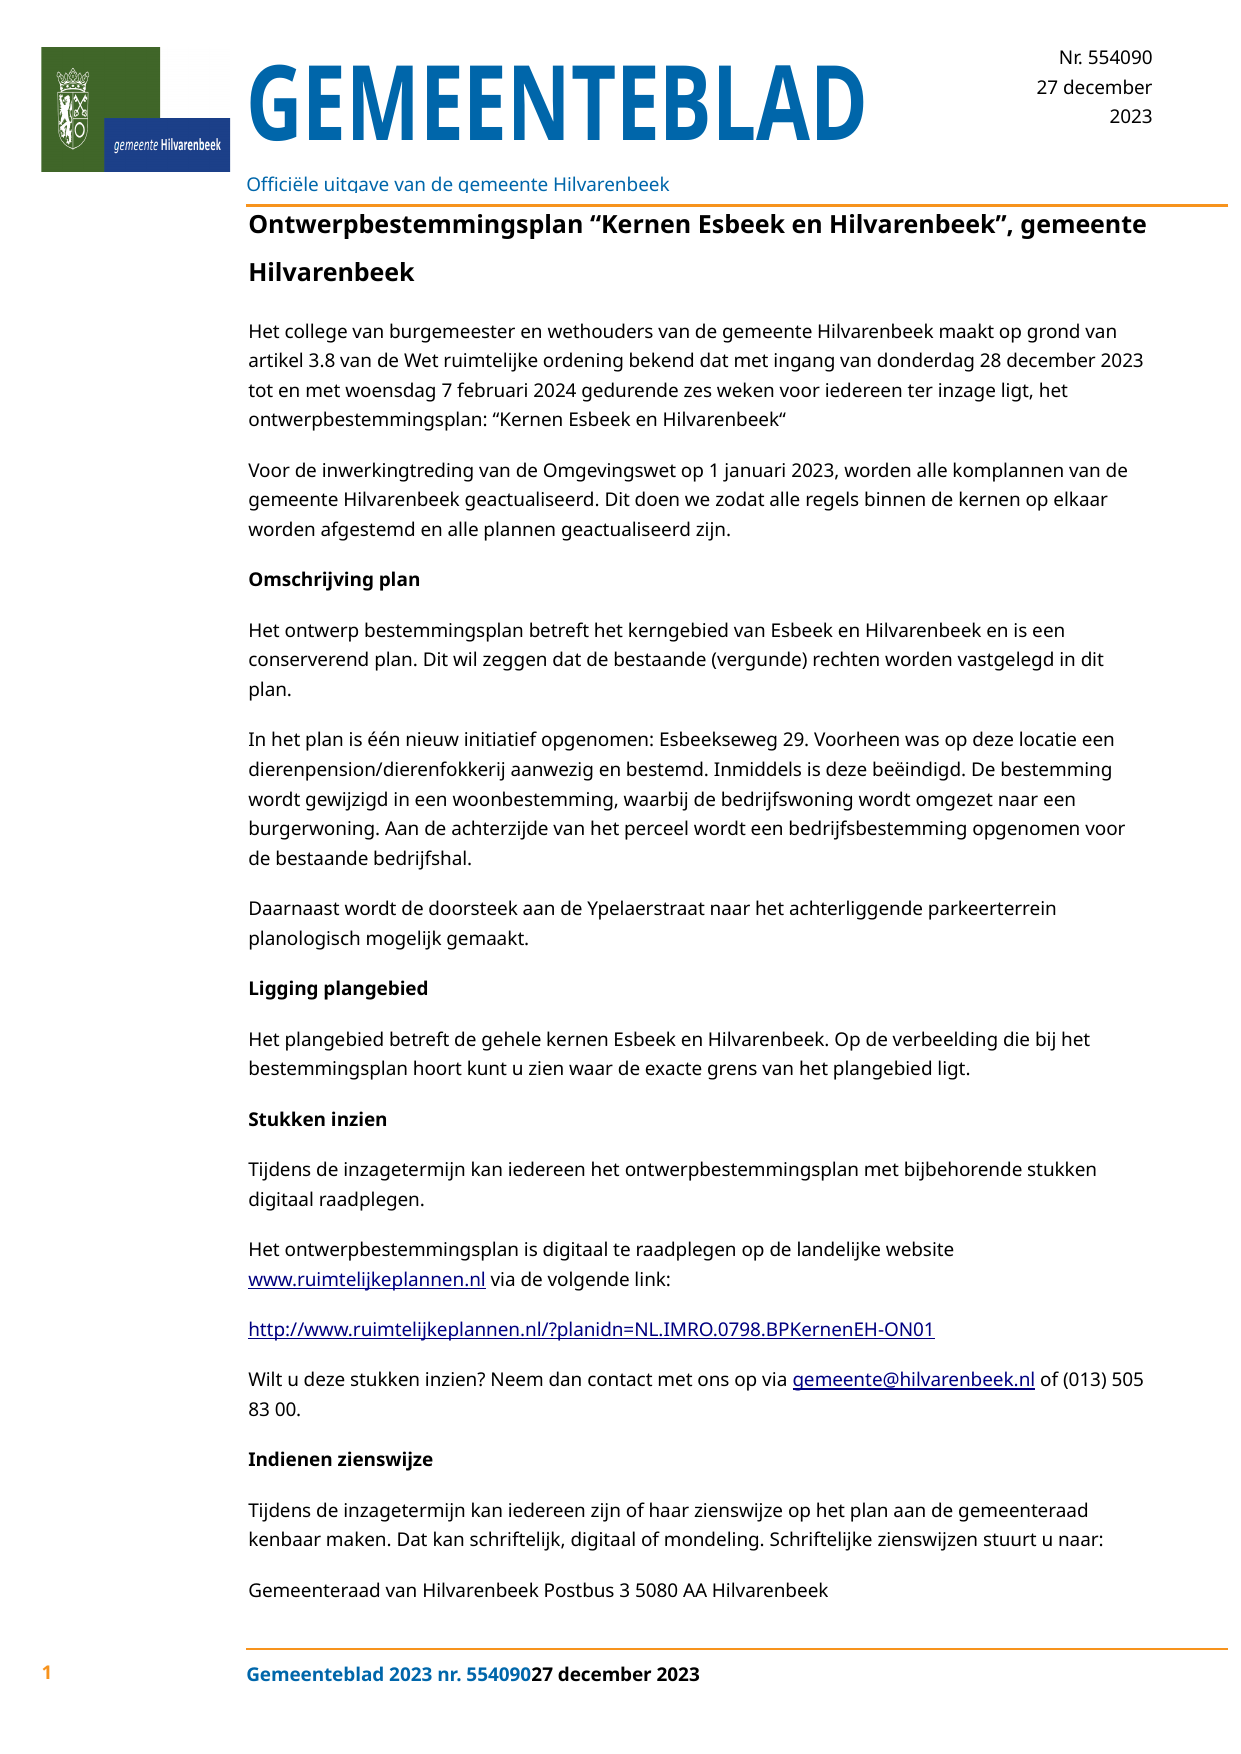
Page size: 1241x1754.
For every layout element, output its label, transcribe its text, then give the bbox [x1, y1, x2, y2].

text Tijdens de inzagetermijn kan iedereen het ontwerpbestemmingsplan met bijbehorende stukken digitaal raadplegen. [248, 1156, 1152, 1212]
text Wilt u deze stukken inzien? Neem dan contact met ons op via gemeente@hilvarenbeek.nl of (013) 505 83 00. [248, 1367, 1152, 1422]
text http://www.ruimtelijkeplannen.nl/?planidn=NL.IMRO.0798.BPKernenEH-ON01 [248, 1316, 1152, 1342]
text In het plan is één nieuw initiatief opgenomen: Esbeekseweg 29. Voorheen was op deze locatie een dierenpension/dierenfokkerij aanwezig en bestemd. Inmiddels is deze beëindigd. De bestemming wordt gewijzigd in een woonbestemming, waarbij de bedrijfswoning wordt omgezet naar een burgerwoning. Aan de achterzijde van het perceel wordt een bedrijfsbestemming opgenomen voor de bestaande bedrijfshal. [248, 727, 1152, 871]
text Het ontwerp bestemmingsplan betreft het kerngebied van Esbeek en Hilvarenbeek en is een conserverend plan. Dit wil zeggen dat de bestaande (vergunde) rechten worden vastgelegd in dit plan. [248, 617, 1152, 702]
text Het plangebied betreft de gehele kernen Esbeek en Hilvarenbeek. Op de verbeelding die bij het bestemmingsplan hoort kunt u zien waar de exacte grens van het plangebied ligt. [248, 1026, 1152, 1081]
text Indienen zienswijze [248, 1447, 1152, 1472]
text Omschrijving plan [248, 567, 1152, 592]
text Het college van burgemeester en wethouders van de gemeente Hilvarenbeek maakt op grond van artikel 3.8 van de Wet ruimtelijke ordening bekend dat met ingang van donderdag 28 december 2023 tot en met woensdag 7 februari 2024 gedurende zes weken voor iedereen ter inzage ligt, het ontwerpbestemmingsplan: “Kernen Esbeek en Hilvarenbeek“ [248, 318, 1152, 432]
picture [41, 47, 231, 172]
text Stukken inzien [248, 1106, 1152, 1132]
text Ontwerpbestemmingsplan “Kernen Esbeek en Hilvarenbeek”, gemeente Hilvarenbeek [248, 207, 1152, 288]
text Het ontwerpbestemmingsplan is digitaal te raadplegen op de landelijke website www.ruimtelijkeplannen.nl via de volgende link: [248, 1236, 1152, 1292]
text Ligging plangebied [248, 975, 1152, 1001]
text Voor de inwerkingtreding van de Omgevingswet op 1 januari 2023, worden alle komplannen van de gemeente Hilvarenbeek geactualiseerd. Dit doen we zodat alle regels binnen de kernen op elkaar worden afgestemd en alle plannen geactualiseerd zijn. [248, 457, 1152, 542]
text Gemeenteraad van Hilvarenbeek Postbus 3 5080 AA Hilvarenbeek [248, 1577, 1152, 1603]
text Daarnaast wordt de doorsteek aan de Ypelaerstraat naar het achterliggende parkeerterrein planologisch mogelijk gemaakt. [248, 895, 1152, 951]
text Tijdens de inzagetermijn kan iedereen zijn of haar zienswijze op het plan aan de gemeenteraad kenbaar maken. Dat kan schriftelijk, digitaal of mondeling. Schriftelijke zienswijzen stuurt u naar: [248, 1497, 1152, 1552]
